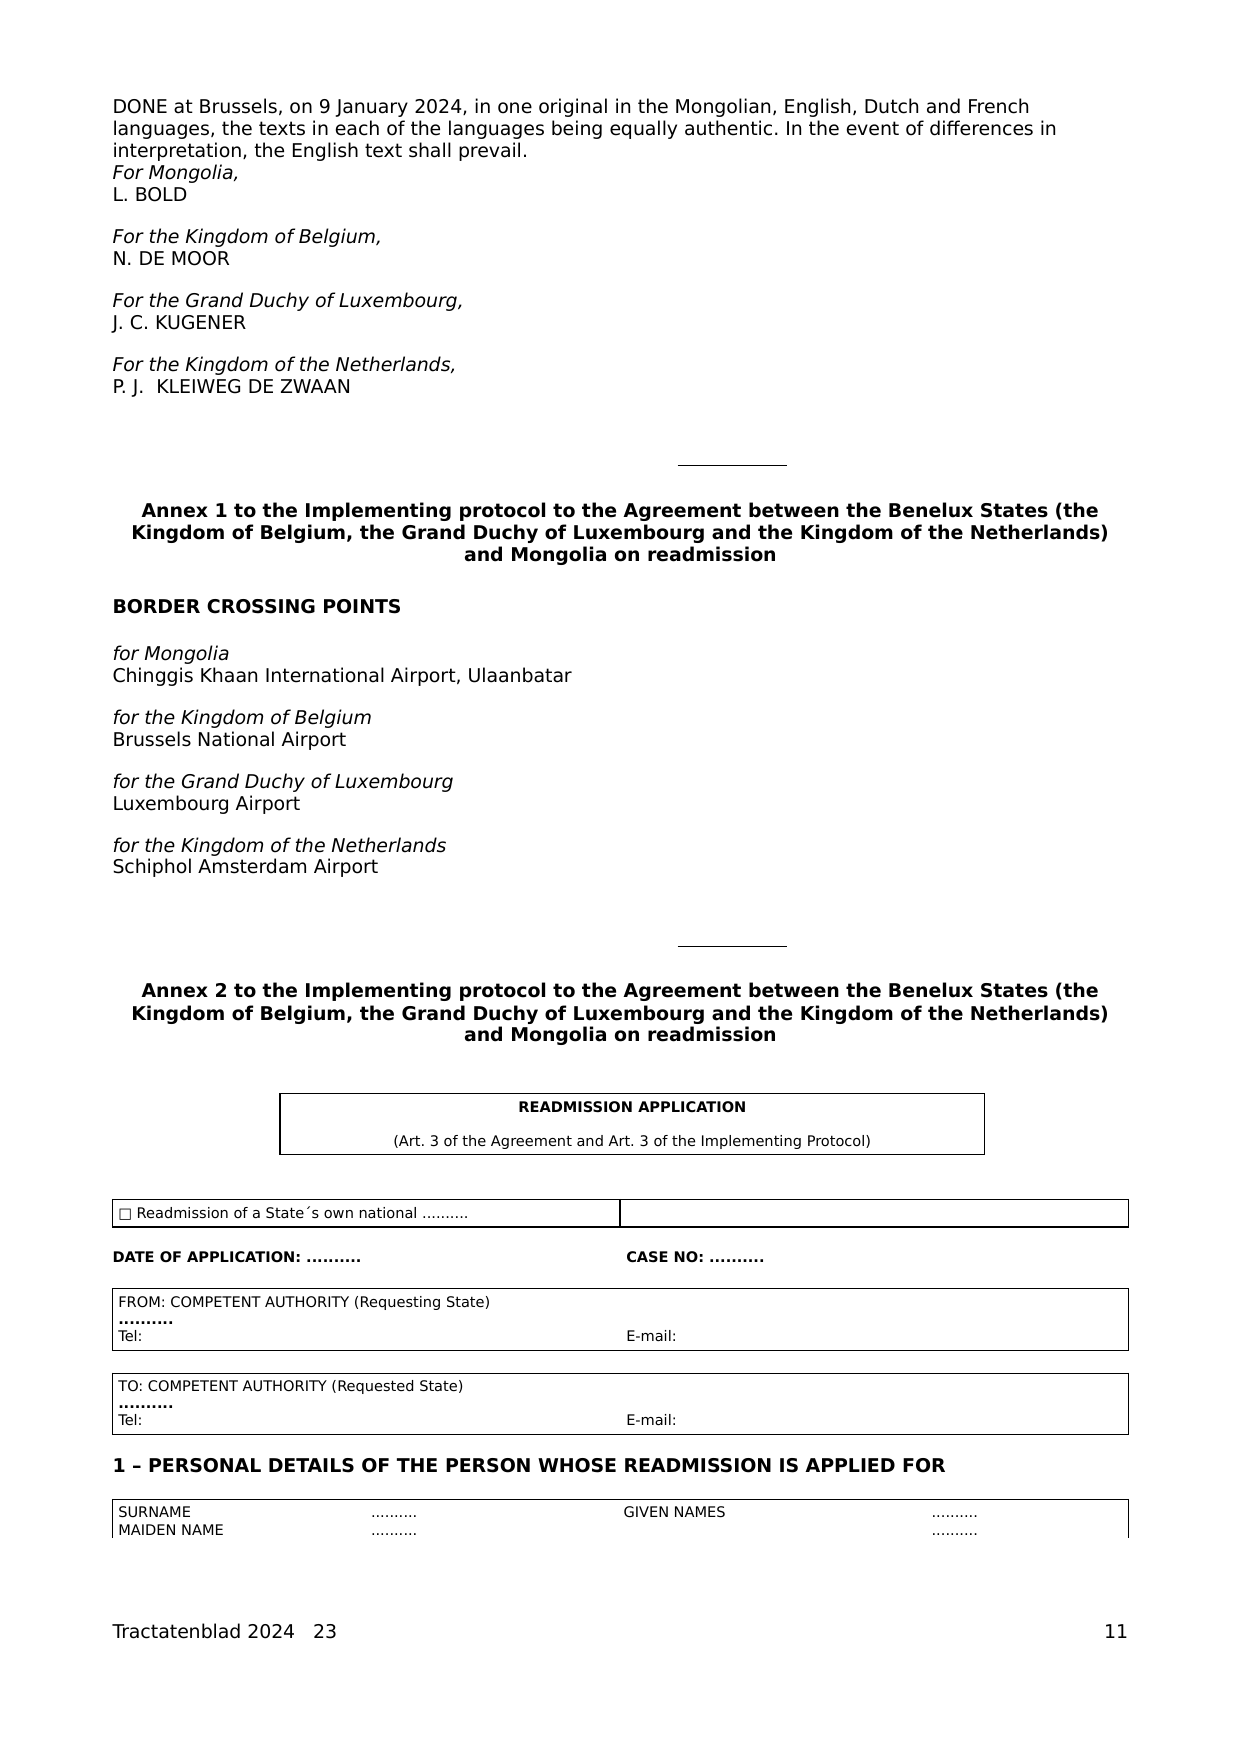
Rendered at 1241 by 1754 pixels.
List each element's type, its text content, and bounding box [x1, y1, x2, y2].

table_cell .......... [926, 1521, 1128, 1538]
text Chinggis Khaan International Airport, Ulaanbatar [112, 664, 1128, 687]
table_header [280, 1071, 984, 1093]
table_cell [985, 1133, 1128, 1154]
table_header □ Readmission of a State´s own national .......... [113, 1200, 619, 1226]
table_cell (Art. 3 of the Agreement and Art. 3 of the Implementing Protocol) [281, 1133, 984, 1154]
table_cell [618, 1521, 926, 1538]
table_cell [985, 1116, 1128, 1133]
table_header [984, 1071, 1128, 1093]
subtitle Annex 1 to the Implementing protocol to the Agreement between the Benelux States (the Kingdom of Belgium, the Grand Duchy of Luxembourg and the Kingdom of the Netherlands) and Mongolia on readmission [112, 500, 1128, 566]
table_cell MAIDEN NAME [113, 1521, 365, 1538]
text for Mongolia [112, 643, 1128, 664]
table_header SURNAME [113, 1500, 365, 1521]
table_cell [112, 1093, 279, 1116]
table_header .......... [365, 1500, 617, 1521]
table_header FROM: COMPETENT AUTHORITY (Requesting State) [113, 1289, 620, 1311]
text for the Grand Duchy of Luxembourg [112, 771, 1128, 792]
text Schiphol Amsterdam Airport [112, 856, 1128, 878]
subtitle Annex 2 to the Implementing protocol to the Agreement between the Benelux States (the Kingdom of Belgium, the Grand Duchy of Luxembourg and the Kingdom of the Netherlands) and Mongolia on readmission [112, 980, 1128, 1046]
text Luxembourg Airport [112, 792, 1128, 814]
text 1 – PERSONAL DETAILS OF THE PERSON WHOSE READMISSION IS APPLIED FOR [112, 1455, 1128, 1477]
table_cell READMISSION APPLICATION [281, 1094, 984, 1116]
text DONE at Brussels, on 9 January 2024, in one original in the Mongolian, English, Dutch and French languages, the texts in each of the languages being equally authentic. In the event of differences in interpretation, the English text shall prevail. [112, 96, 1128, 162]
text For Mongolia, L. BOLD [112, 162, 1128, 206]
table_cell [281, 1116, 984, 1133]
table_header [620, 1289, 1128, 1311]
text For the Grand Duchy of Luxembourg, J. C. KUGENER [112, 290, 1128, 334]
table_cell Tel: [113, 1412, 620, 1434]
table_header DATE OF APPLICATION: .......... [112, 1249, 620, 1266]
table_cell .......... [365, 1521, 617, 1538]
table_cell [112, 1133, 279, 1154]
table_cell E-mail: [620, 1412, 1128, 1434]
table_header .......... [926, 1500, 1128, 1521]
table_header TO: COMPETENT AUTHORITY (Requested State) [113, 1374, 620, 1395]
table_cell [985, 1093, 1128, 1116]
table_cell [280, 1155, 984, 1177]
table_cell .......... [113, 1395, 620, 1412]
table_header GIVEN NAMES [618, 1500, 926, 1521]
text For the Kingdom of Belgium, N. DE MOOR [112, 226, 1128, 270]
table_cell [112, 1154, 280, 1177]
table_cell [112, 1116, 279, 1133]
table_cell [984, 1154, 1128, 1177]
text for the Kingdom of the Netherlands [112, 834, 1128, 856]
text Brussels National Airport [112, 728, 1128, 751]
table_header [112, 1071, 280, 1093]
table_cell [620, 1311, 1128, 1328]
table_cell .......... [113, 1311, 620, 1328]
subtitle BORDER CROSSING POINTS [112, 596, 1128, 618]
text for the Kingdom of Belgium [112, 707, 1128, 728]
table_cell E-mail: [620, 1328, 1128, 1349]
text For the Kingdom of the Netherlands, P. J. KLEIWEG DE ZWAAN [112, 354, 1128, 398]
table_header CASE NO: .......... [620, 1249, 1128, 1266]
table_cell [620, 1395, 1128, 1412]
table_header [621, 1200, 1128, 1226]
table_cell Tel: [113, 1328, 620, 1349]
table_header [620, 1374, 1128, 1395]
